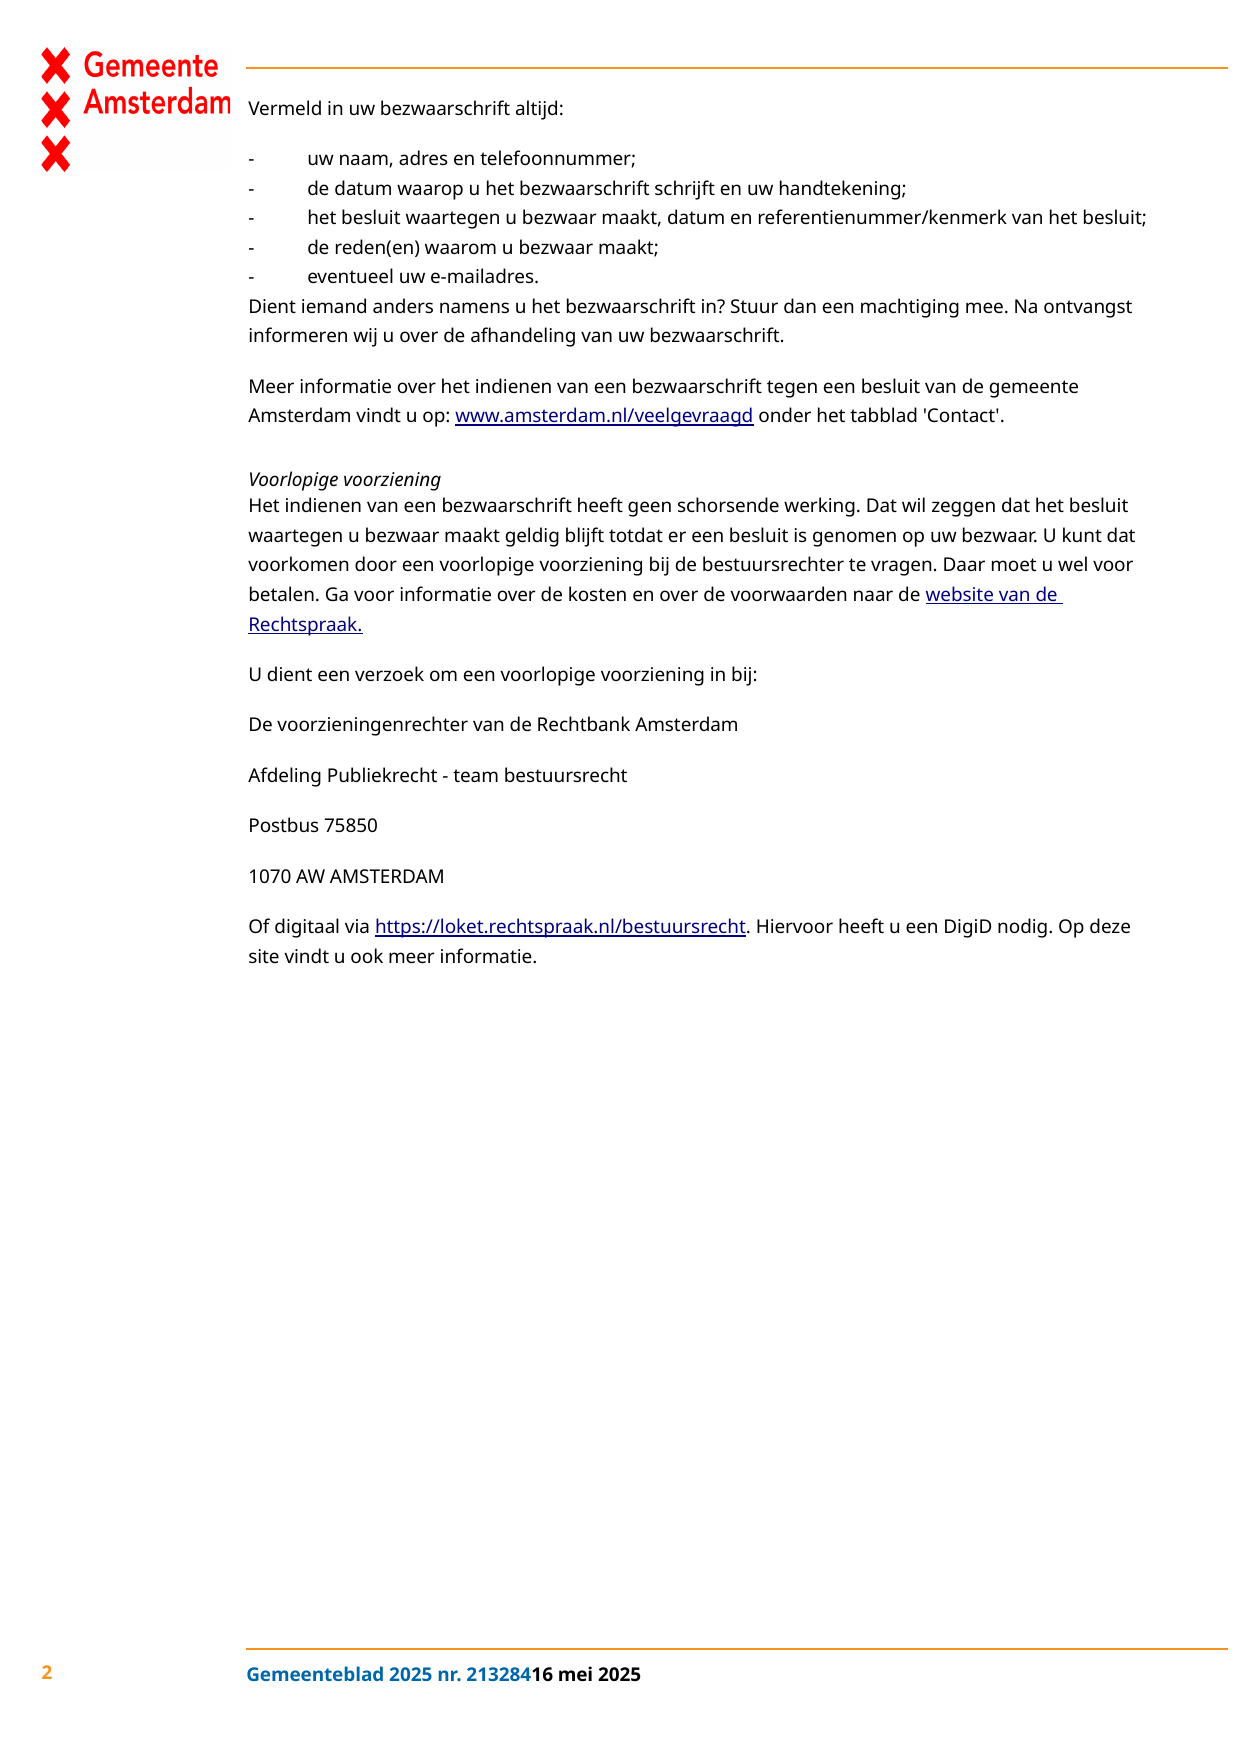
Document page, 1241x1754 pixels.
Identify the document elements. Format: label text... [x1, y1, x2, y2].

list uw naam, adres en telefoonnummer; [248, 145, 1152, 171]
text Het indienen van een bezwaarschrift heeft geen schorsende werking. Dat wil zeggen dat het besluit waartegen u bezwaar maakt geldig blijft totdat er een besluit is genomen op uw bezwaar. U kunt dat voorkomen door een voorlopige voorziening bij de bestuursrechter te vragen. Daar moet u wel voor betalen. Ga voor informatie over de kosten en over de voorwaarden naar de website van de Rechtspraak. [248, 492, 1152, 636]
text Voorlopige voorziening [248, 467, 1152, 492]
text Vermeld in uw bezwaarschrift altijd: [248, 95, 1152, 121]
text Of digitaal via https://loket.rechtspraak.nl/bestuursrecht. Hiervoor heeft u een DigiD nodig. Op deze site vindt u ook meer informatie. [248, 913, 1152, 968]
text Dient iemand anders namens u het bezwaarschrift in? Stuur dan een machtiging mee. Na ontvangst informeren wij u over de afhandeling van uw bezwaarschrift. [248, 293, 1152, 348]
list het besluit waartegen u bezwaar maakt, datum en referentienummer/kenmerk van het besluit; [248, 204, 1152, 230]
picture [41, 47, 231, 172]
text Afdeling Publiekrecht - team bestuursrecht [248, 762, 1152, 788]
text Meer informatie over het indienen van een bezwaarschrift tegen een besluit van de gemeente Amsterdam vindt u op: www.amsterdam.nl/veelgevraagd onder het tabblad 'Contact'. [248, 373, 1152, 428]
text 1070 AW AMSTERDAM [248, 863, 1152, 888]
text De voorzieningenrechter van de Rechtbank Amsterdam [248, 712, 1152, 737]
list de reden(en) waarom u bezwaar maakt; [248, 234, 1152, 260]
list de datum waarop u het bezwaarschrift schrijft en uw handtekening; [248, 175, 1152, 201]
text U dient een verzoek om een voorlopige voorziening in bij: [248, 661, 1152, 687]
list eventueel uw e-mailadres. [248, 263, 1152, 289]
text Postbus 75850 [248, 812, 1152, 838]
